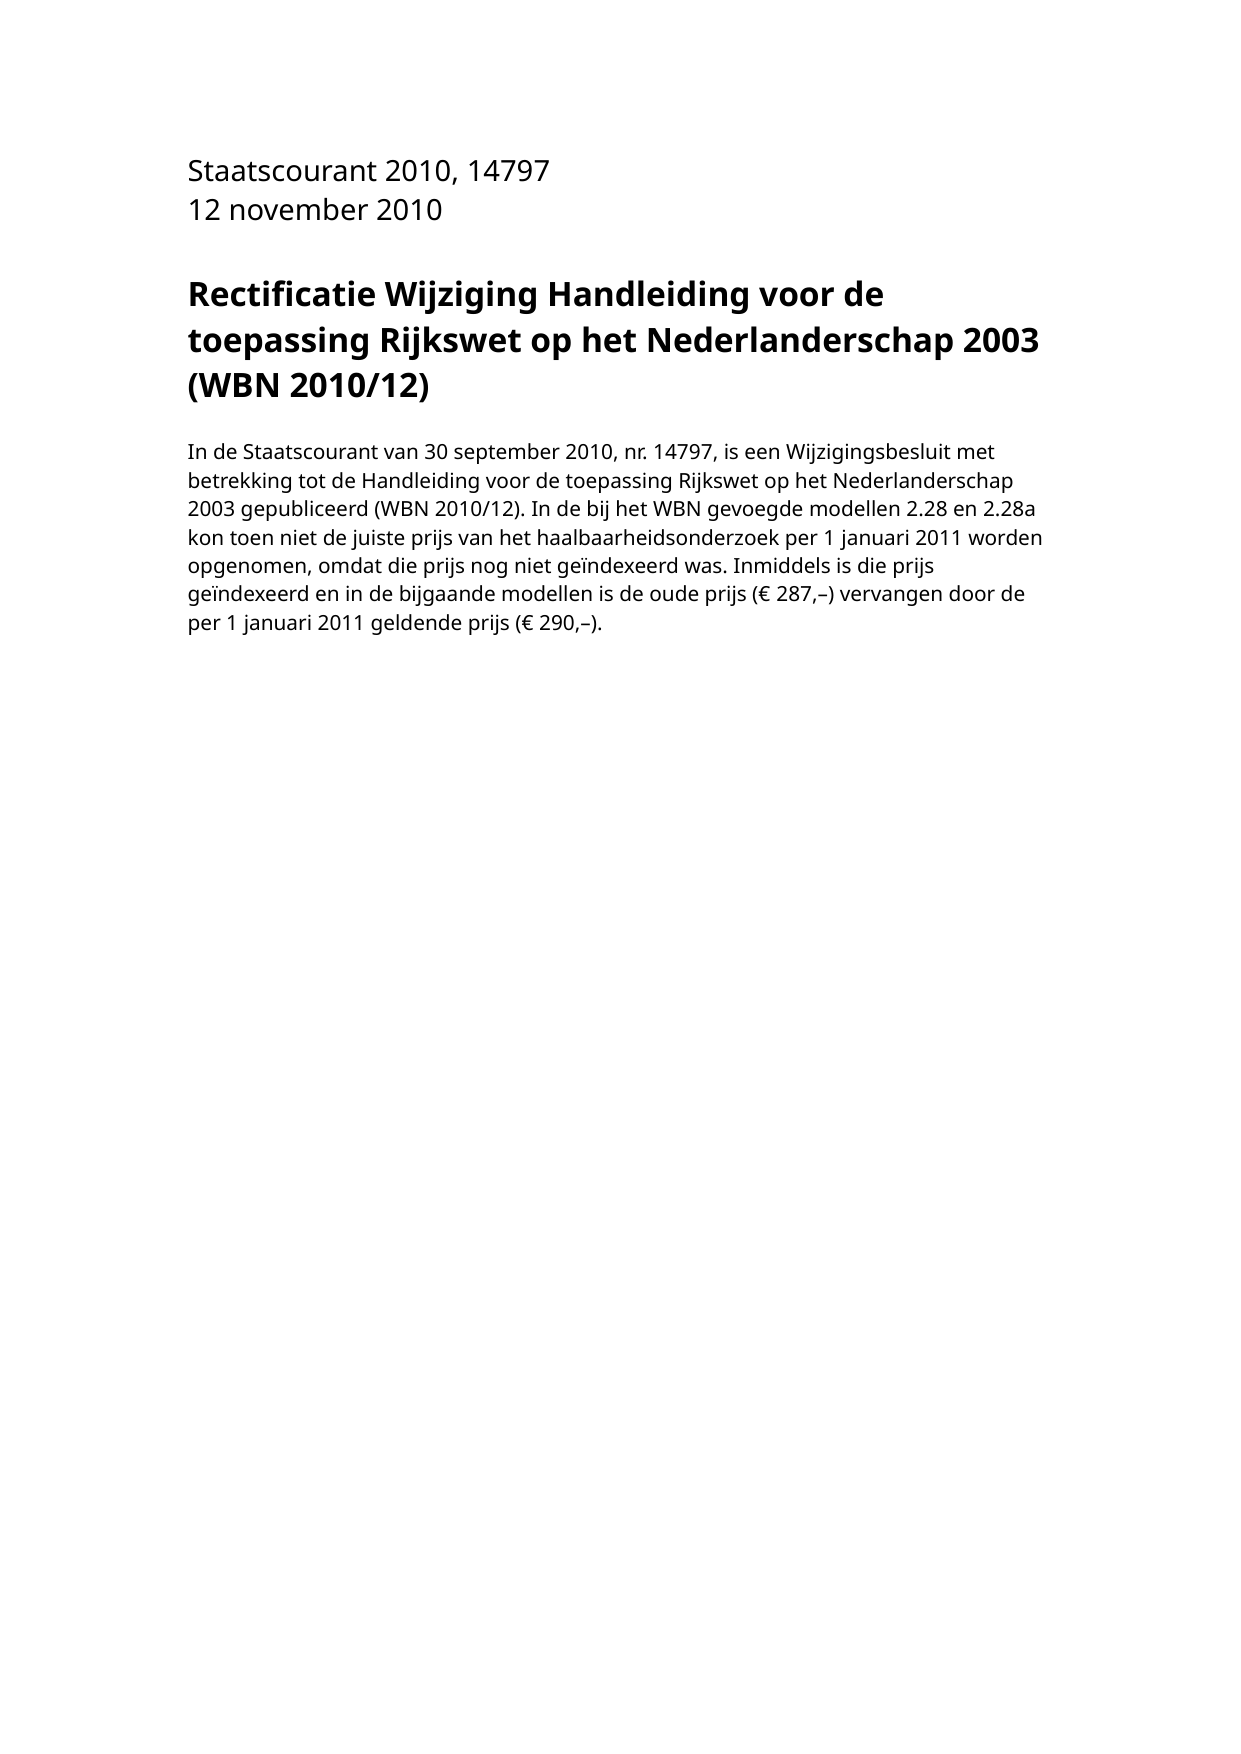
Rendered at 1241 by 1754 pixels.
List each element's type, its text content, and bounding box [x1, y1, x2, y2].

text 12 november 2010 [187, 190, 1053, 229]
subtitle Rectificatie Wijziging Handleiding voor de toepassing Rijkswet op het Nederlanderschap 2003 (WBN 2010/12) [187, 271, 1053, 407]
text Staatscourant 2010, 14797 [187, 150, 1053, 190]
text In de Staatscourant van 30 september 2010, nr. 14797, is een Wijzigingsbesluit met betrekking tot de Handleiding voor de toepassing Rijkswet op het Nederlanderschap 2003 gepubliceerd (WBN 2010/12). In de bij het WBN gevoegde modellen 2.28 en 2.28a kon toen niet de juiste prijs van het haalbaarheidsonderzoek per 1 januari 2011 worden opgenomen, omdat die prijs nog niet geïndexeerd was. Inmiddels is die prijs geïndexeerd en in de bijgaande modellen is de oude prijs (€ 287,–) vervangen door de per 1 januari 2011 geldende prijs (€ 290,–). [187, 437, 1053, 636]
